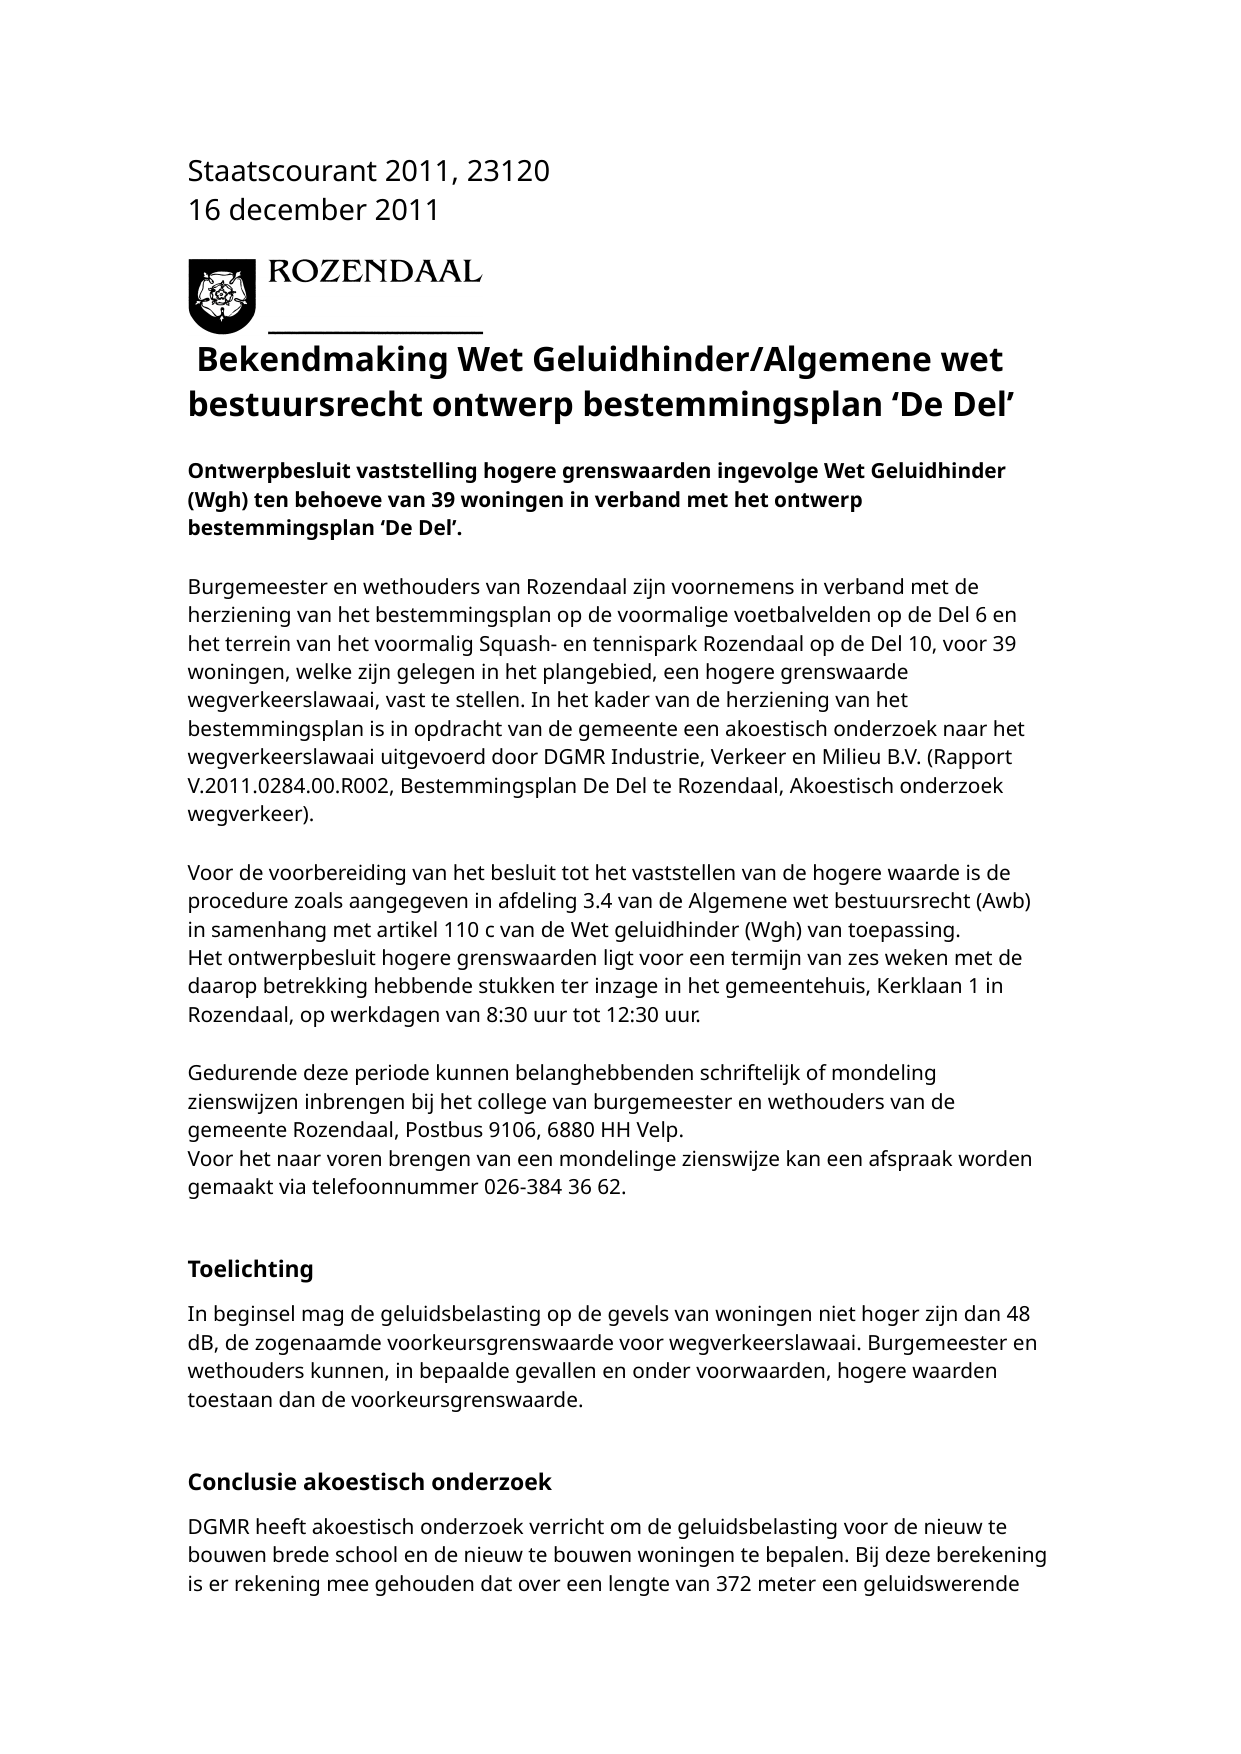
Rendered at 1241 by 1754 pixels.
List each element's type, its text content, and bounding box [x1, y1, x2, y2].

text DGMR heeft akoestisch onderzoek verricht om de geluidsbelasting voor de nieuw te bouwen brede school en de nieuw te bouwen woningen te bepalen. Bij deze berekening is er rekening mee gehouden dat over een lengte van 372 meter een geluidswerende [187, 1512, 1053, 1597]
text Het ontwerpbesluit hogere grenswaarden ligt voor een termijn van zes weken met de daarop betrekking hebbende stukken ter inzage in het gemeentehuis, Kerklaan 1 in Rozendaal, op werkdagen van 8:30 uur tot 12:30 uur. [187, 943, 1053, 1028]
text Voor het naar voren brengen van een mondelinge zienswijze kan een afspraak worden gemaakt via telefoonnummer 026-384 36 62. [187, 1144, 1053, 1201]
picture [187, 258, 484, 336]
subtitle Toelichting [187, 1253, 1053, 1284]
text Voor de voorbereiding van het besluit tot het vaststellen van de hogere waarde is de procedure zoals aangegeven in afdeling 3.4 van de Algemene wet bestuursrecht (Awb) in samenhang met artikel 110 c van de Wet geluidhinder (Wgh) van toepassing. [187, 858, 1053, 943]
subtitle Bekendmaking Wet Geluidhinder/Algemene wet bestuursrecht ontwerp bestemmingsplan ‘De Del’ [187, 271, 1053, 427]
text Burgemeester en wethouders van Rozendaal zijn voornemens in verband met de herziening van het bestemmingsplan op de voormalige voetbalvelden op de Del 6 en het terrein van het voormalig Squash- en tennispark Rozendaal op de Del 10, voor 39 woningen, welke zijn gelegen in het plangebied, een hogere grenswaarde wegverkeerslawaai, vast te stellen. In het kader van de herziening van het bestemmingsplan is in opdracht van de gemeente een akoestisch onderzoek naar het wegverkeerslawaai uitgevoerd door DGMR Industrie, Verkeer en Milieu B.V. (Rapport V.2011.0284.00.R002, Bestemmingsplan De Del te Rozendaal, Akoestisch onderzoek wegverkeer). [187, 572, 1053, 828]
text Gedurende deze periode kunnen belanghebbenden schriftelijk of mondeling zienswijzen inbrengen bij het college van burgemeester en wethouders van de gemeente Rozendaal, Postbus 9106, 6880 HH Velp. [187, 1058, 1053, 1144]
text In beginsel mag de geluidsbelasting op de gevels van woningen niet hoger zijn dan 48 dB, de zogenaamde voorkeursgrenswaarde voor wegverkeerslawaai. Burgemeester en wethouders kunnen, in bepaalde gevallen en onder voorwaarden, hogere waarden toestaan dan de voorkeursgrenswaarde. [187, 1299, 1053, 1413]
text Staatscourant 2011, 23120 [187, 150, 1053, 190]
subtitle Conclusie akoestisch onderzoek [187, 1466, 1053, 1497]
text Ontwerpbesluit vaststelling hogere grenswaarden ingevolge Wet Geluidhinder (Wgh) ten behoeve van 39 woningen in verband met het ontwerp bestemmingsplan ‘De Del’. [187, 457, 1053, 542]
text 16 december 2011 [187, 190, 1053, 229]
